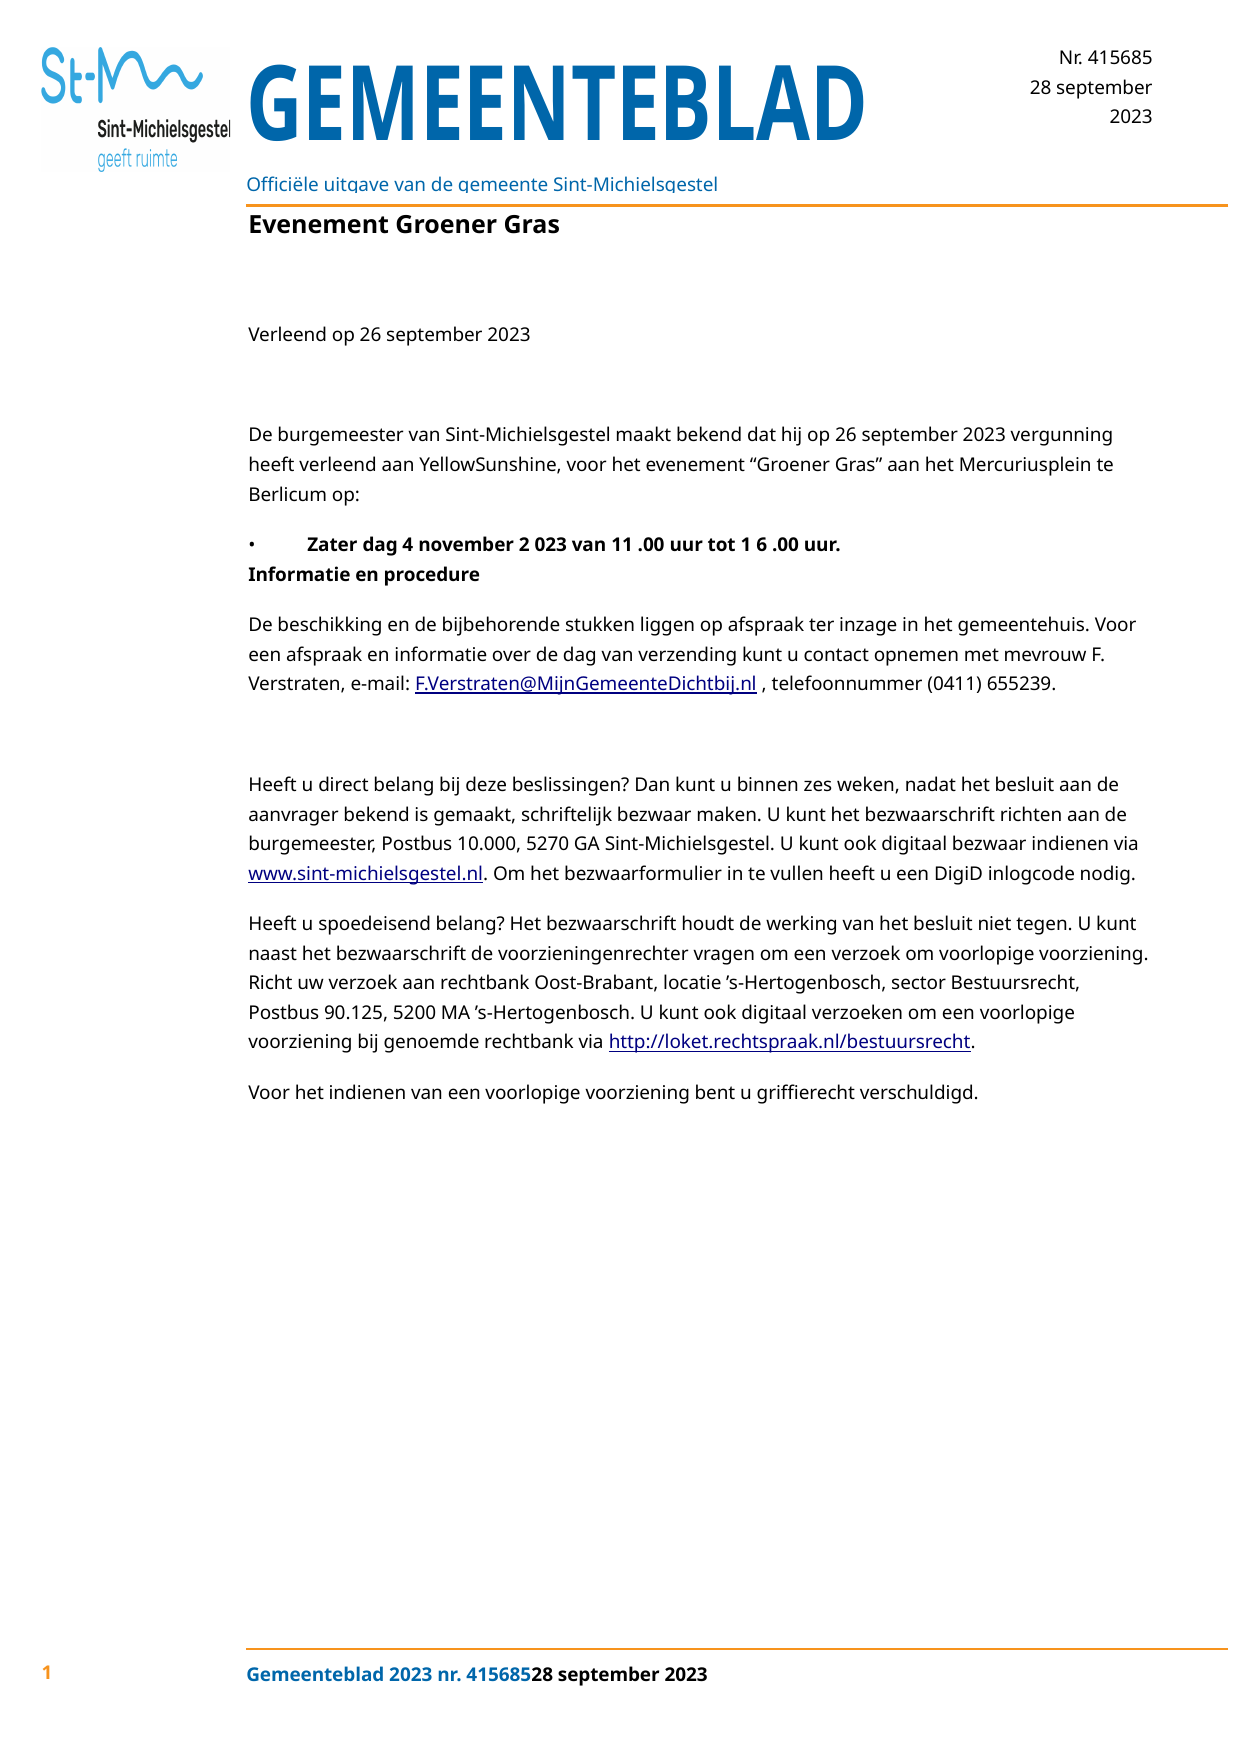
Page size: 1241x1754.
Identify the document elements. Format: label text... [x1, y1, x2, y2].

picture [41, 47, 231, 172]
text Evenement Groener Gras [248, 207, 1152, 241]
text Verleend op 26 september 2023 [248, 321, 1152, 346]
text De beschikking en de bijbehorende stukken liggen op afspraak ter inzage in het gemeentehuis. Voor een afspraak en informatie over de dag van verzending kunt u contact opnemen met mevrouw F. Verstraten, e-mail: F.Verstraten@MijnGemeenteDichtbij.nl , telefoonnummer (0411) 655239. [248, 611, 1152, 696]
text Heeft u spoedeisend belang? Het bezwaarschrift houdt de werking van het besluit niet tegen. U kunt naast het bezwaarschrift de voorzieningenrechter vragen om een verzoek om voorlopige voorziening. Richt uw verzoek aan rechtbank Oost-Brabant, locatie ’s-Hertogenbosch, sector Bestuursrecht, Postbus 90.125, 5200 MA ’s-Hertogenbosch. U kunt ook digitaal verzoeken om een voorlopige voorziening bij genoemde rechtbank via http://loket.rechtspraak.nl/bestuursrecht. [248, 910, 1152, 1054]
list Zater dag 4 november 2 023 van 11 .00 uur tot 1 6 .00 uur. [248, 531, 1152, 557]
text Heeft u direct belang bij deze beslissingen? Dan kunt u binnen zes weken, nadat het besluit aan de aanvrager bekend is gemaakt, schriftelijk bezwaar maken. U kunt het bezwaarschrift richten aan de burgemeester, Postbus 10.000, 5270 GA Sint-Michielsgestel. U kunt ook digitaal bezwaar indienen via www.sint-michielsgestel.nl. Om het bezwaarformulier in te vullen heeft u een DigiD inlogcode nodig. [248, 771, 1152, 886]
text De burgemeester van Sint-Michielsgestel maakt bekend dat hij op 26 september 2023 vergunning heeft verleend aan YellowSunshine, voor het evenement “Groener Gras” aan het Mercuriusplein te Berlicum op: [248, 422, 1152, 506]
text Informatie en procedure [248, 561, 1152, 586]
text Voor het indienen van een voorlopige voorziening bent u griffierecht verschuldigd. [248, 1079, 1152, 1105]
